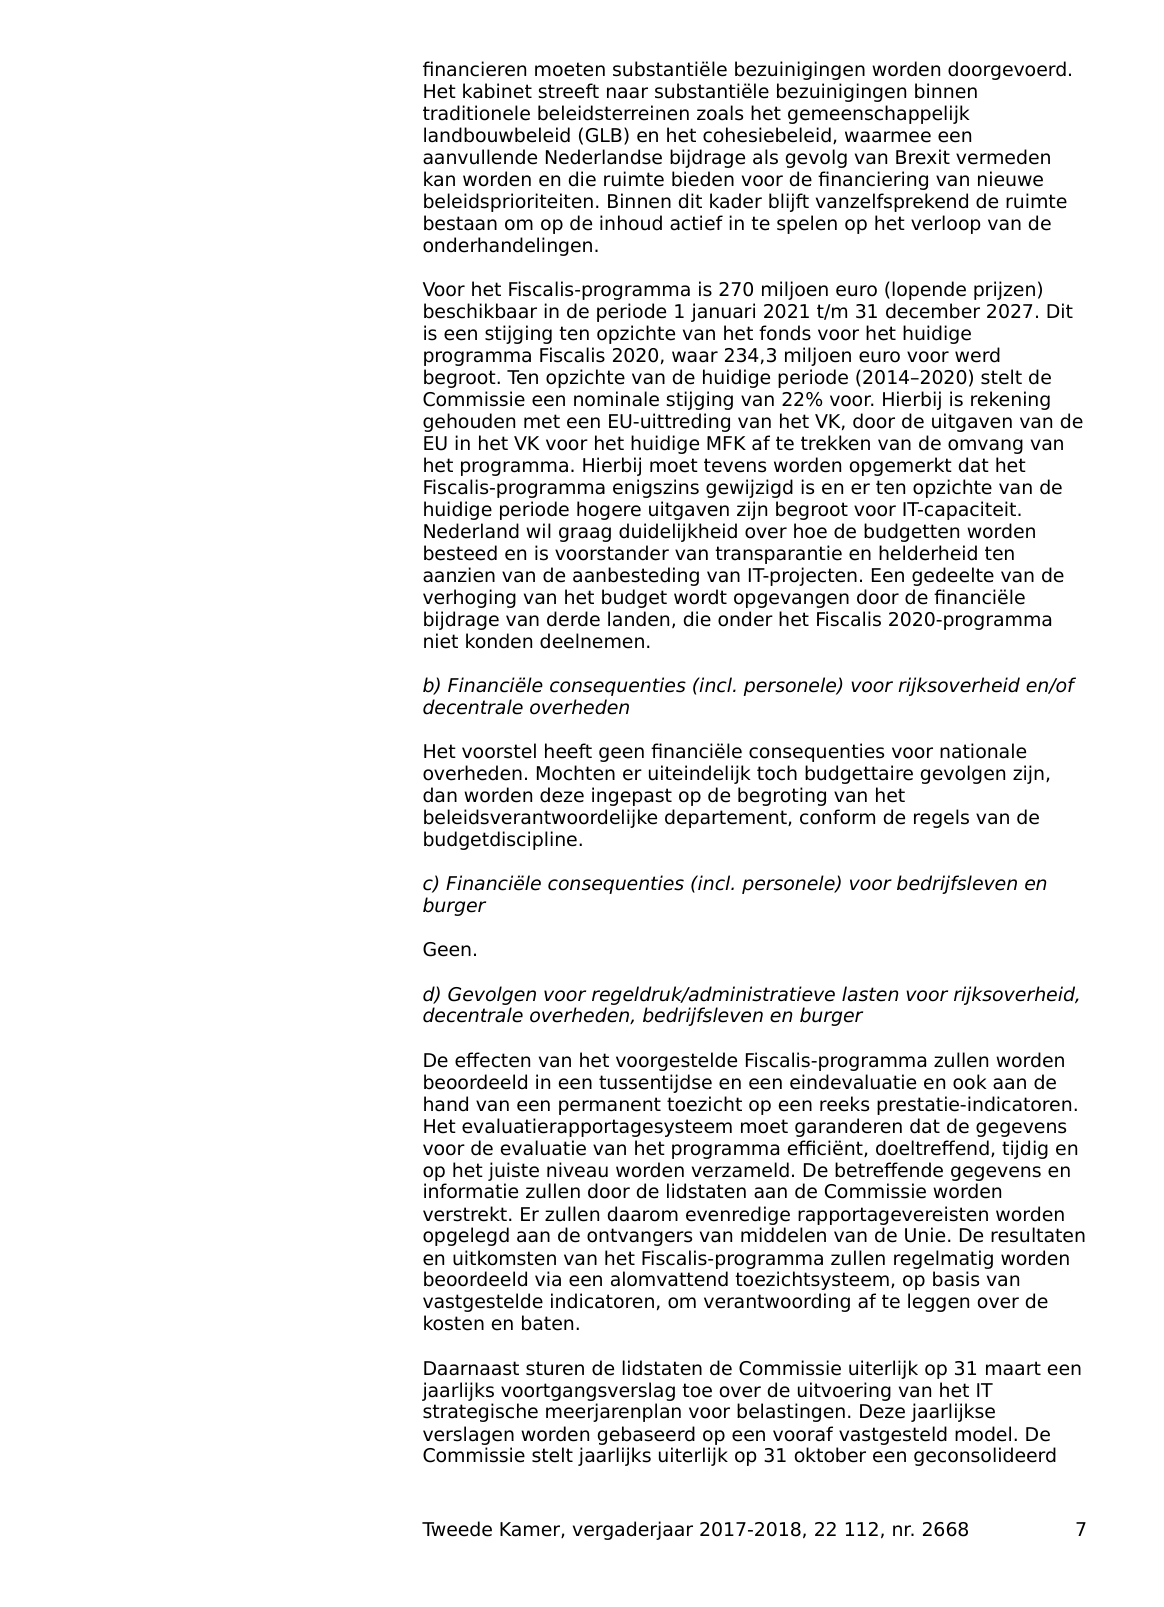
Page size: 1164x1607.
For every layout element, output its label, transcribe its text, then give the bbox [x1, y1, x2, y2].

text Geen. [422, 939, 1087, 961]
text Voor het Fiscalis-programma is 270 miljoen euro (lopende prijzen) beschikbaar in de periode 1 januari 2021 t/m 31 december 2027. Dit is een stijging ten opzichte van het fonds voor het huidige programma Fiscalis 2020, waar 234,3 miljoen euro voor werd begroot. Ten opzichte van de huidige periode (2014–2020) stelt de Commissie een nominale stijging van 22% voor. Hierbij is rekening gehouden met een EU-uittreding van het VK, door de uitgaven van de EU in het VK voor het huidige MFK af te trekken van de omvang van het programma. Hierbij moet tevens worden opgemerkt dat het Fiscalis-programma enigszins gewijzigd is en er ten opzichte van de huidige periode hogere uitgaven zijn begroot voor IT-capaciteit. Nederland wil graag duidelijkheid over hoe de budgetten worden besteed en is voorstander van transparantie en helderheid ten aanzien van de aanbesteding van IT-projecten. Een gedeelte van de verhoging van het budget wordt opgevangen door de financiële bijdrage van derde landen, die onder het Fiscalis 2020-programma niet konden deelnemen. [422, 279, 1087, 653]
subtitle b) Financiële consequenties (incl. personele) voor rijksoverheid en/of decentrale overheden [422, 675, 1087, 719]
text Daarnaast sturen de lidstaten de Commissie uiterlijk op 31 maart een jaarlijks voortgangsverslag toe over de uitvoering van het IT strategische meerjarenplan voor belastingen. Deze jaarlijkse verslagen worden gebaseerd op een vooraf vastgesteld model. De Commissie stelt jaarlijks uiterlijk op 31 oktober een geconsolideerd [422, 1357, 1087, 1467]
text Het voorstel heeft geen financiële consequenties voor nationale overheden. Mochten er uiteindelijk toch budgettaire gevolgen zijn, dan worden deze ingepast op de begroting van het beleidsverantwoordelijke departement, conform de regels van de budgetdiscipline. [422, 741, 1087, 851]
subtitle c) Financiële consequenties (incl. personele) voor bedrijfsleven en burger [422, 873, 1087, 917]
text De effecten van het voorgestelde Fiscalis-programma zullen worden beoordeeld in een tussentijdse en een eindevaluatie en ook aan de hand van een permanent toezicht op een reeks prestatie-indicatoren. Het evaluatierapportagesysteem moet garanderen dat de gegevens voor de evaluatie van het programma efficiënt, doeltreffend, tijdig en op het juiste niveau worden verzameld. De betreffende gegevens en informatie zullen door de lidstaten aan de Commissie worden verstrekt. Er zullen daarom evenredige rapportagevereisten worden opgelegd aan de ontvangers van middelen van de Unie. De resultaten en uitkomsten van het Fiscalis-programma zullen regelmatig worden beoordeeld via een alomvattend toezichtsysteem, op basis van vastgestelde indicatoren, om verantwoording af te leggen over de kosten en baten. [422, 1049, 1087, 1335]
subtitle d) Gevolgen voor regeldruk/administratieve lasten voor rijksoverheid, decentrale overheden, bedrijfsleven en burger [422, 983, 1087, 1027]
text financieren moeten substantiële bezuinigingen worden doorgevoerd. Het kabinet streeft naar substantiële bezuinigingen binnen traditionele beleidsterreinen zoals het gemeenschappelijk landbouwbeleid (GLB) en het cohesiebeleid, waarmee een aanvullende Nederlandse bijdrage als gevolg van Brexit vermeden kan worden en die ruimte bieden voor de financiering van nieuwe beleidsprioriteiten. Binnen dit kader blijft vanzelfsprekend de ruimte bestaan om op de inhoud actief in te spelen op het verloop van de onderhandelingen. [422, 59, 1087, 257]
